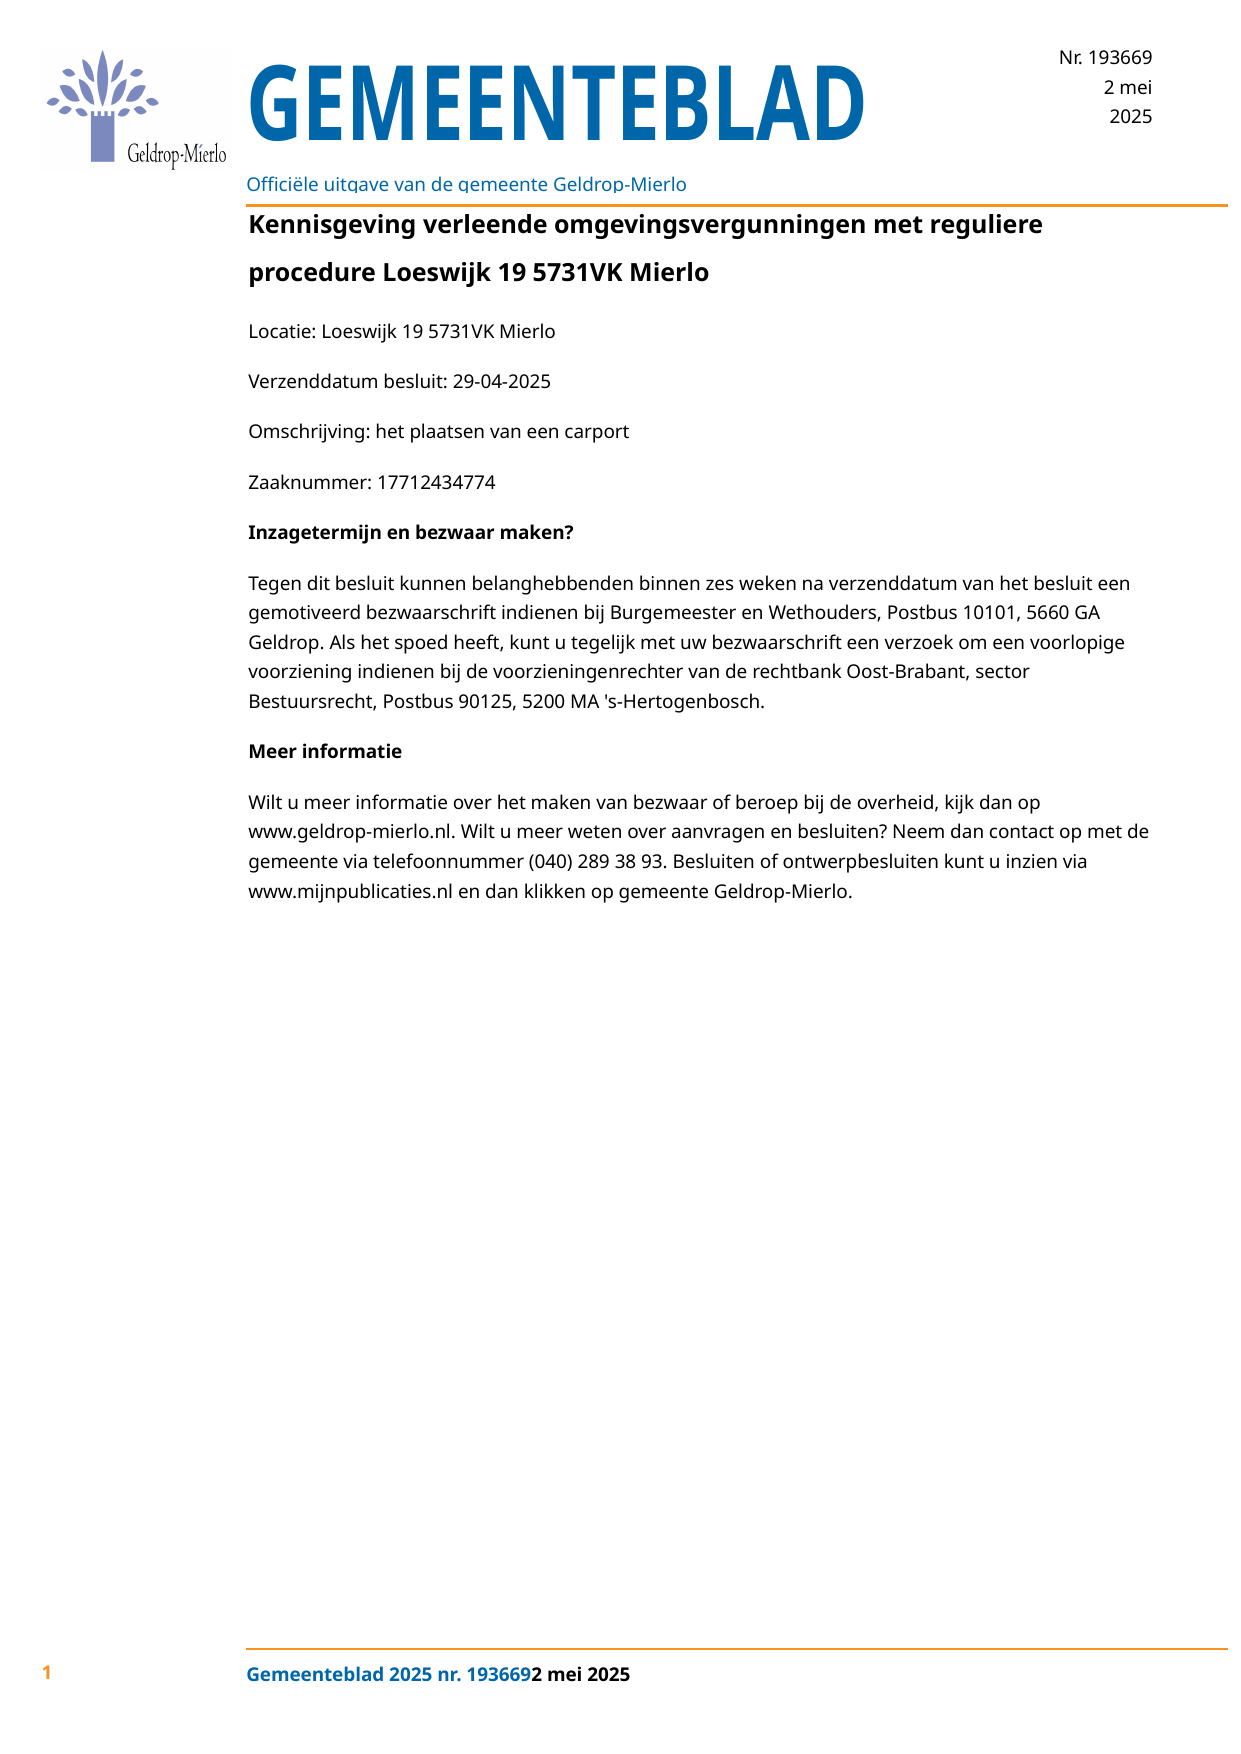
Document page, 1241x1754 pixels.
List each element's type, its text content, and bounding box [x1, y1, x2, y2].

text Omschrijving: het plaatsen van een carport [248, 419, 1152, 444]
picture [41, 47, 231, 172]
text Locatie: Loeswijk 19 5731VK Mierlo [248, 318, 1152, 344]
text Meer informatie [248, 739, 1152, 764]
text Verzenddatum besluit: 29-04-2025 [248, 368, 1152, 394]
text Wilt u meer informatie over het maken van bezwaar of beroep bij de overheid, kijk dan op www.geldrop-mierlo.nl. Wilt u meer weten over aanvragen en besluiten? Neem dan contact op met de gemeente via telefoonnummer (040) 289 38 93. Besluiten of ontwerpbesluiten kunt u inzien via www.mijnpublicaties.nl en dan klikken op gemeente Geldrop-Mierlo. [248, 789, 1152, 904]
text Tegen dit besluit kunnen belanghebbenden binnen zes weken na verzenddatum van het besluit een gemotiveerd bezwaarschrift indienen bij Burgemeester en Wethouders, Postbus 10101, 5660 GA Geldrop. Als het spoed heeft, kunt u tegelijk met uw bezwaarschrift een verzoek om een voorlopige voorziening indienen bij de voorzieningenrechter van de rechtbank Oost-Brabant, sector Bestuursrecht, Postbus 90125, 5200 MA 's-Hertogenbosch. [248, 570, 1152, 714]
text Kennisgeving verleende omgevingsvergunningen met reguliere procedure Loeswijk 19 5731VK Mierlo [248, 207, 1152, 288]
text Inzagetermijn en bezwaar maken? [248, 519, 1152, 545]
text Zaaknummer: 17712434774 [248, 469, 1152, 495]
